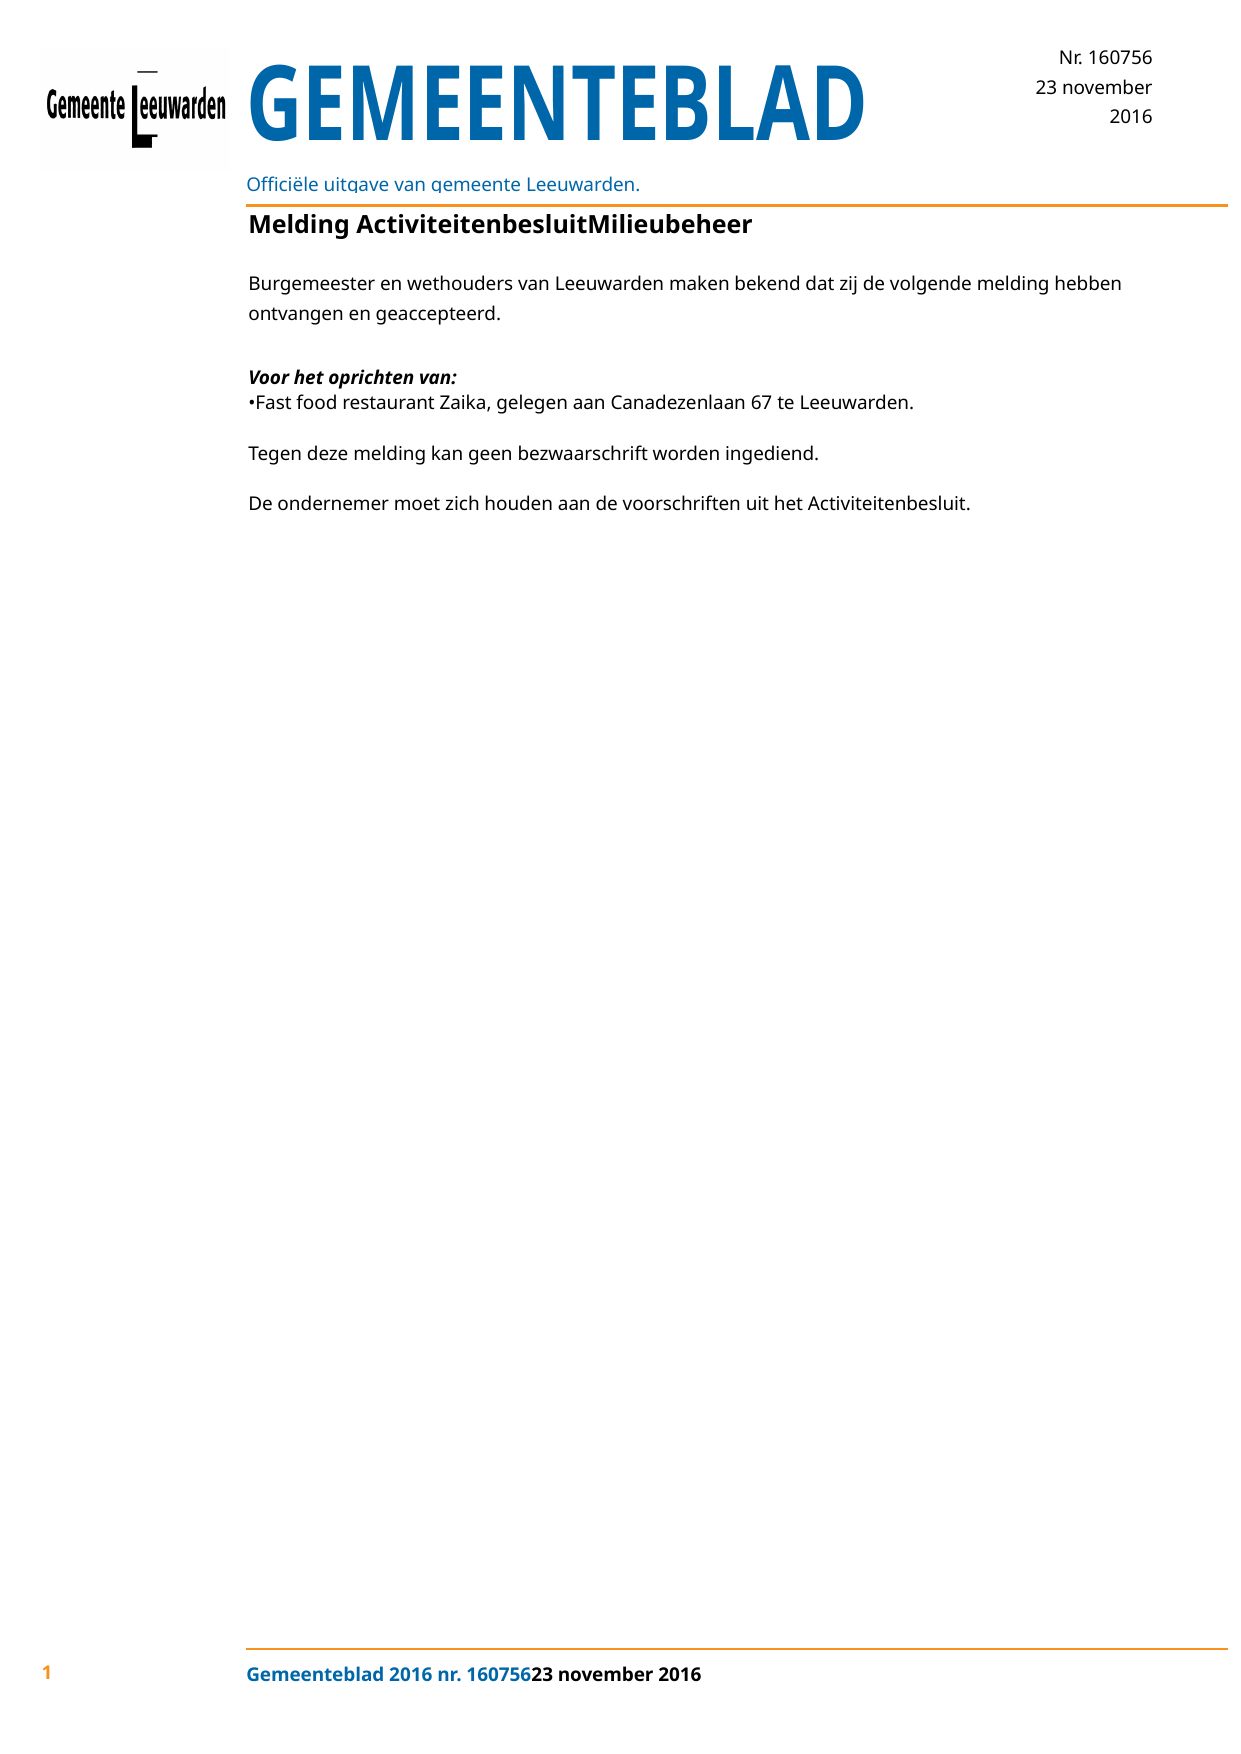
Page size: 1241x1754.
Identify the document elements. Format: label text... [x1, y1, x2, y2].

text De ondernemer moet zich houden aan de voorschriften uit het Activiteitenbesluit. [248, 490, 1152, 516]
text Burgemeester en wethouders van Leeuwarden maken bekend dat zij de volgende melding hebben ontvangen en geaccepteerd. [248, 270, 1152, 326]
text Voor het oprichten van: [248, 364, 1152, 389]
text •Fast food restaurant Zaika, gelegen aan Canadezenlaan 67 te Leeuwarden. [248, 389, 1152, 415]
picture [41, 47, 231, 172]
text Melding ActiviteitenbesluitMilieubeheer [248, 207, 1152, 241]
text Tegen deze melding kan geen bezwaarschrift worden ingediend. [248, 440, 1152, 466]
